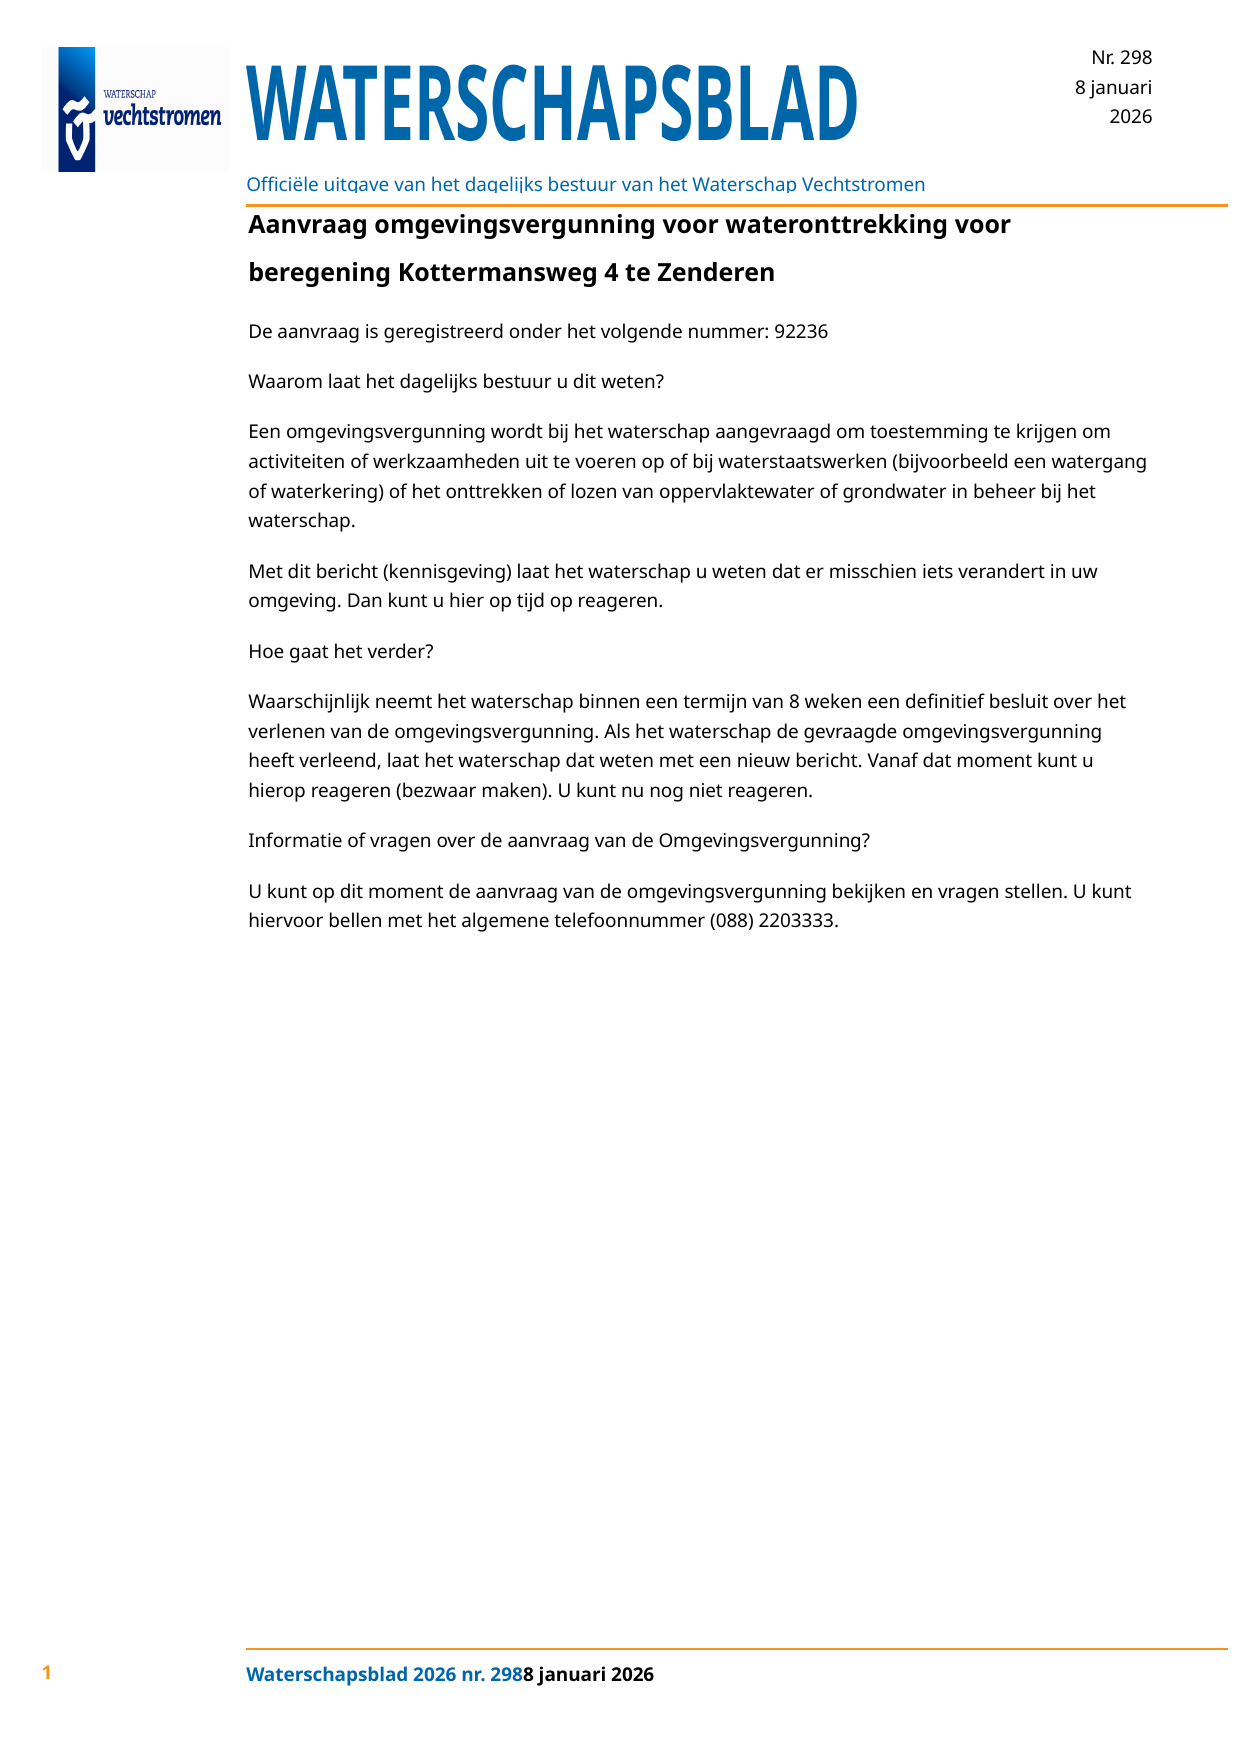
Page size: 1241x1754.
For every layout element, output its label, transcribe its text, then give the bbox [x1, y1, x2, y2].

text Met dit bericht (kennisgeving) laat het waterschap u weten dat er misschien iets verandert in uw omgeving. Dan kunt u hier op tijd op reageren. [248, 558, 1152, 613]
text U kunt op dit moment de aanvraag van de omgevingsvergunning bekijken en vragen stellen. U kunt hiervoor bellen met het algemene telefoonnummer (088) 2203333. [248, 878, 1152, 933]
text Waarschijnlijk neemt het waterschap binnen een termijn van 8 weken een definitief besluit over het verlenen van de omgevingsvergunning. Als het waterschap de gevraagde omgevingsvergunning heeft verleend, laat het waterschap dat weten met een nieuw bericht. Vanaf dat moment kunt u hierop reageren (bezwaar maken). U kunt nu nog niet reageren. [248, 688, 1152, 803]
text De aanvraag is geregistreerd onder het volgende nummer: 92236 [248, 318, 1152, 344]
text Een omgevingsvergunning wordt bij het waterschap aangevraagd om toestemming te krijgen om activiteiten of werkzaamheden uit te voeren op of bij waterstaatswerken (bijvoorbeeld een watergang of waterkering) of het onttrekken of lozen van oppervlaktewater of grondwater in beheer bij het waterschap. [248, 419, 1152, 533]
text Waarom laat het dagelijks bestuur u dit weten? [248, 368, 1152, 394]
text Hoe gaat het verder? [248, 638, 1152, 664]
text Informatie of vragen over de aanvraag van de Omgevingsvergunning? [248, 827, 1152, 853]
picture [41, 47, 231, 172]
text Aanvraag omgevingsvergunning voor wateronttrekking voor beregening Kottermansweg 4 te Zenderen [248, 207, 1152, 288]
